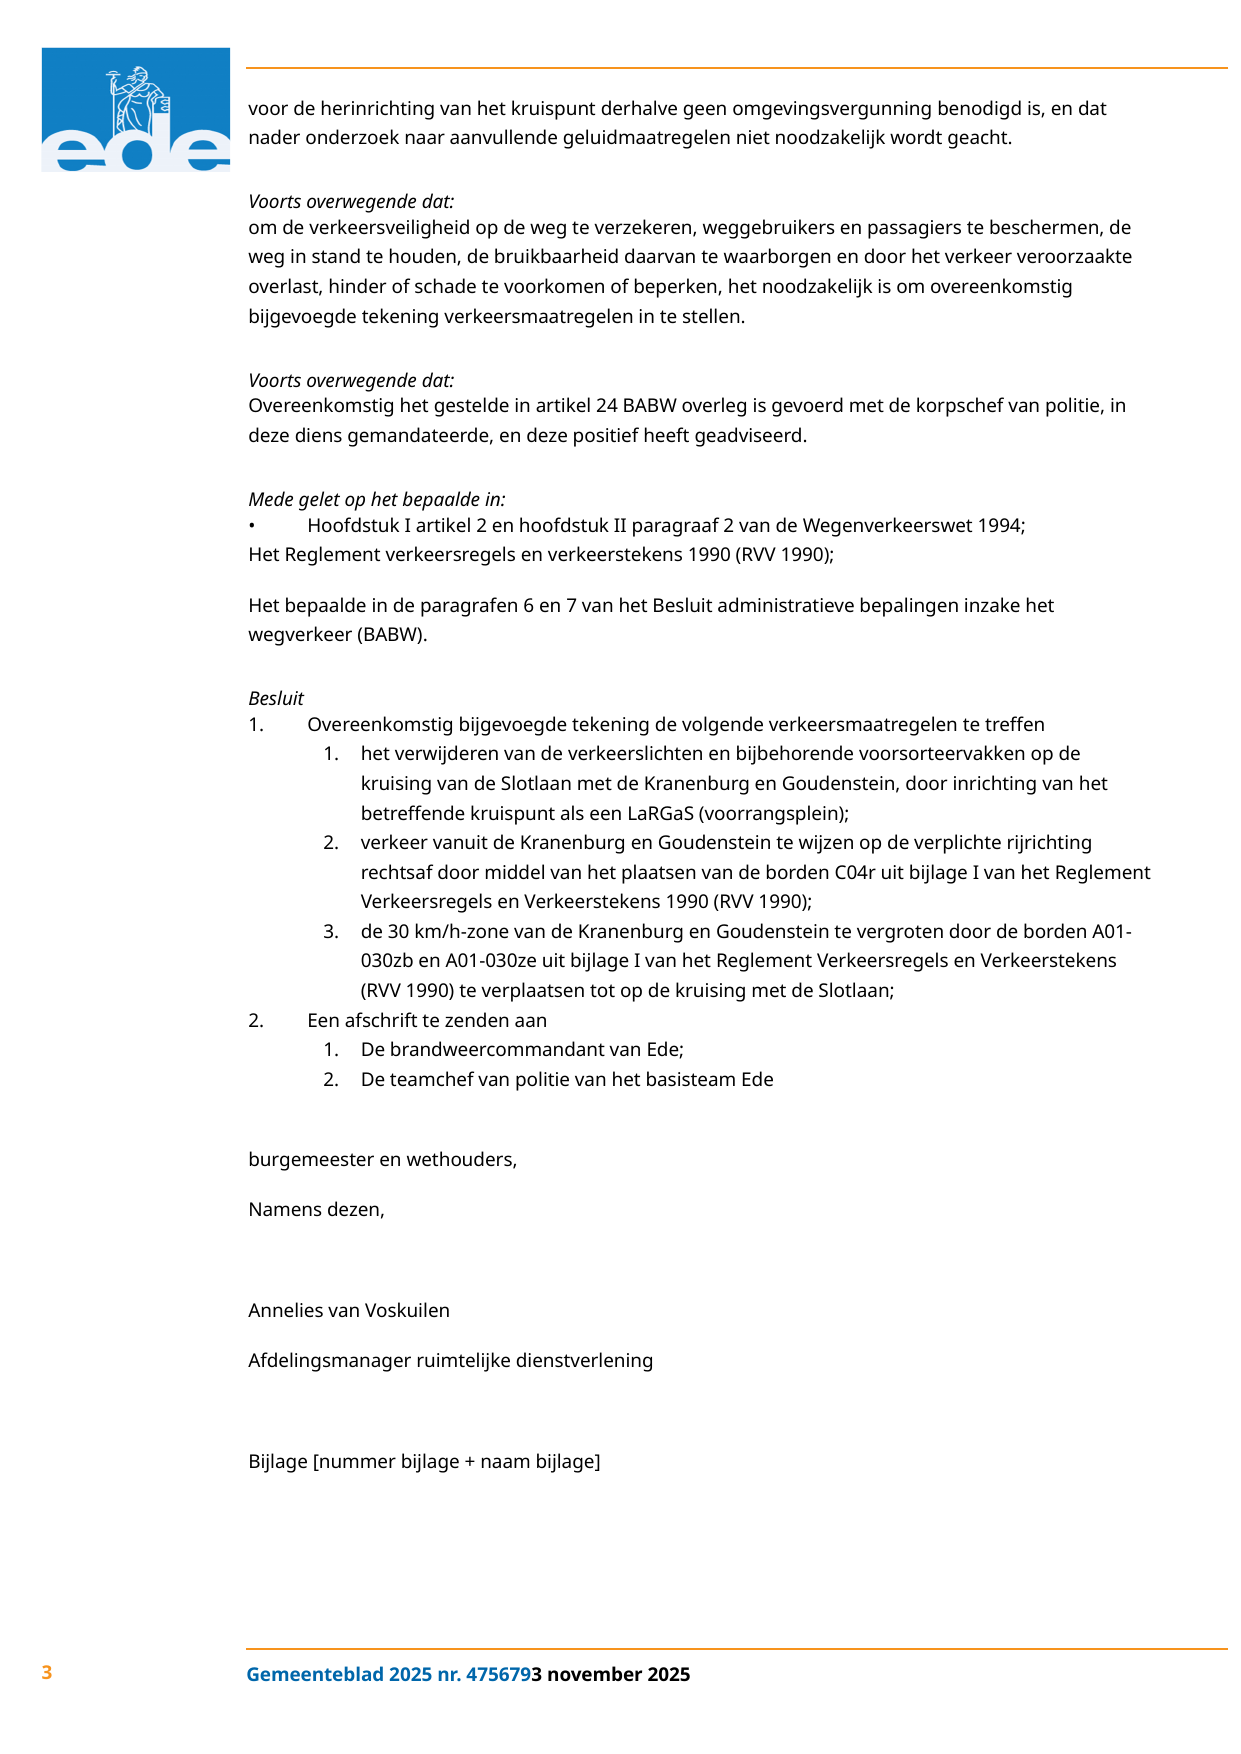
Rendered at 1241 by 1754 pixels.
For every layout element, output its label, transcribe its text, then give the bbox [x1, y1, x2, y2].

text Mede gelet op het bepaalde in: [248, 486, 1152, 512]
text Overeenkomstig het gestelde in artikel 24 BABW overleg is gevoerd met de korpschef van politie, in deze diens gemandateerde, en deze positief heeft geadviseerd. [248, 392, 1152, 448]
text Het bepaalde in de paragrafen 6 en 7 van het Besluit administratieve bepalingen inzake het wegverkeer (BABW). [248, 592, 1152, 647]
text Het Reglement verkeersregels en verkeerstekens 1990 (RVV 1990); [248, 541, 1152, 567]
list Hoofdstuk I artikel 2 en hoofdstuk II paragraaf 2 van de Wegenverkeerswet 1994; [248, 512, 1152, 537]
picture [41, 47, 231, 172]
list De teamchef van politie van het basisteam Ede [323, 1066, 1152, 1092]
text Bijlage [nummer bijlage + naam bijlage] [248, 1448, 1152, 1474]
text burgemeester en wethouders, [248, 1146, 1152, 1172]
text Namens dezen, [248, 1196, 1152, 1222]
list Overeenkomstig bijgevoegde tekening de volgende verkeersmaatregelen te treffen [248, 711, 1152, 737]
list verkeer vanuit de Kranenburg en Goudenstein te wijzen op de verplichte rijrichting rechtsaf door middel van het plaatsen van de borden C04r uit bijlage I van het Reglement Verkeersregels en Verkeerstekens 1990 (RVV 1990); [323, 829, 1152, 914]
text Afdelingsmanager ruimtelijke dienstverlening [248, 1348, 1152, 1373]
text Voorts overwegende dat: [248, 188, 1152, 214]
text om de verkeersveiligheid op de weg te verzekeren, weggebruikers en passagiers te beschermen, de weg in stand te houden, de bruikbaarheid daarvan te waarborgen en door het verkeer veroorzaakte overlast, hinder of schade te voorkomen of beperken, het noodzakelijk is om overeenkomstig bijgevoegde tekening verkeersmaatregelen in te stellen. [248, 214, 1152, 328]
list het verwijderen van de verkeerslichten en bijbehorende voorsorteervakken op de kruising van de Slotlaan met de Kranenburg en Goudenstein, door inrichting van het betreffende kruispunt als een LaRGaS (voorrangsplein); [323, 741, 1152, 826]
list De brandweercommandant van Ede; [323, 1036, 1152, 1062]
text Voorts overwegende dat: [248, 367, 1152, 392]
text Besluit [248, 685, 1152, 711]
text Annelies van Voskuilen [248, 1297, 1152, 1323]
text voor de herinrichting van het kruispunt derhalve geen omgevingsvergunning benodigd is, en dat nader onderzoek naar aanvullende geluidmaatregelen niet noodzakelijk wordt geacht. [248, 95, 1152, 150]
list de 30 km/h-zone van de Kranenburg en Goudenstein te vergroten door de borden A01-030zb en A01-030ze uit bijlage I van het Reglement Verkeersregels en Verkeerstekens (RVV 1990) te verplaatsen tot op de kruising met de Slotlaan; [323, 918, 1152, 1003]
list Een afschrift te zenden aan [248, 1007, 1152, 1033]
